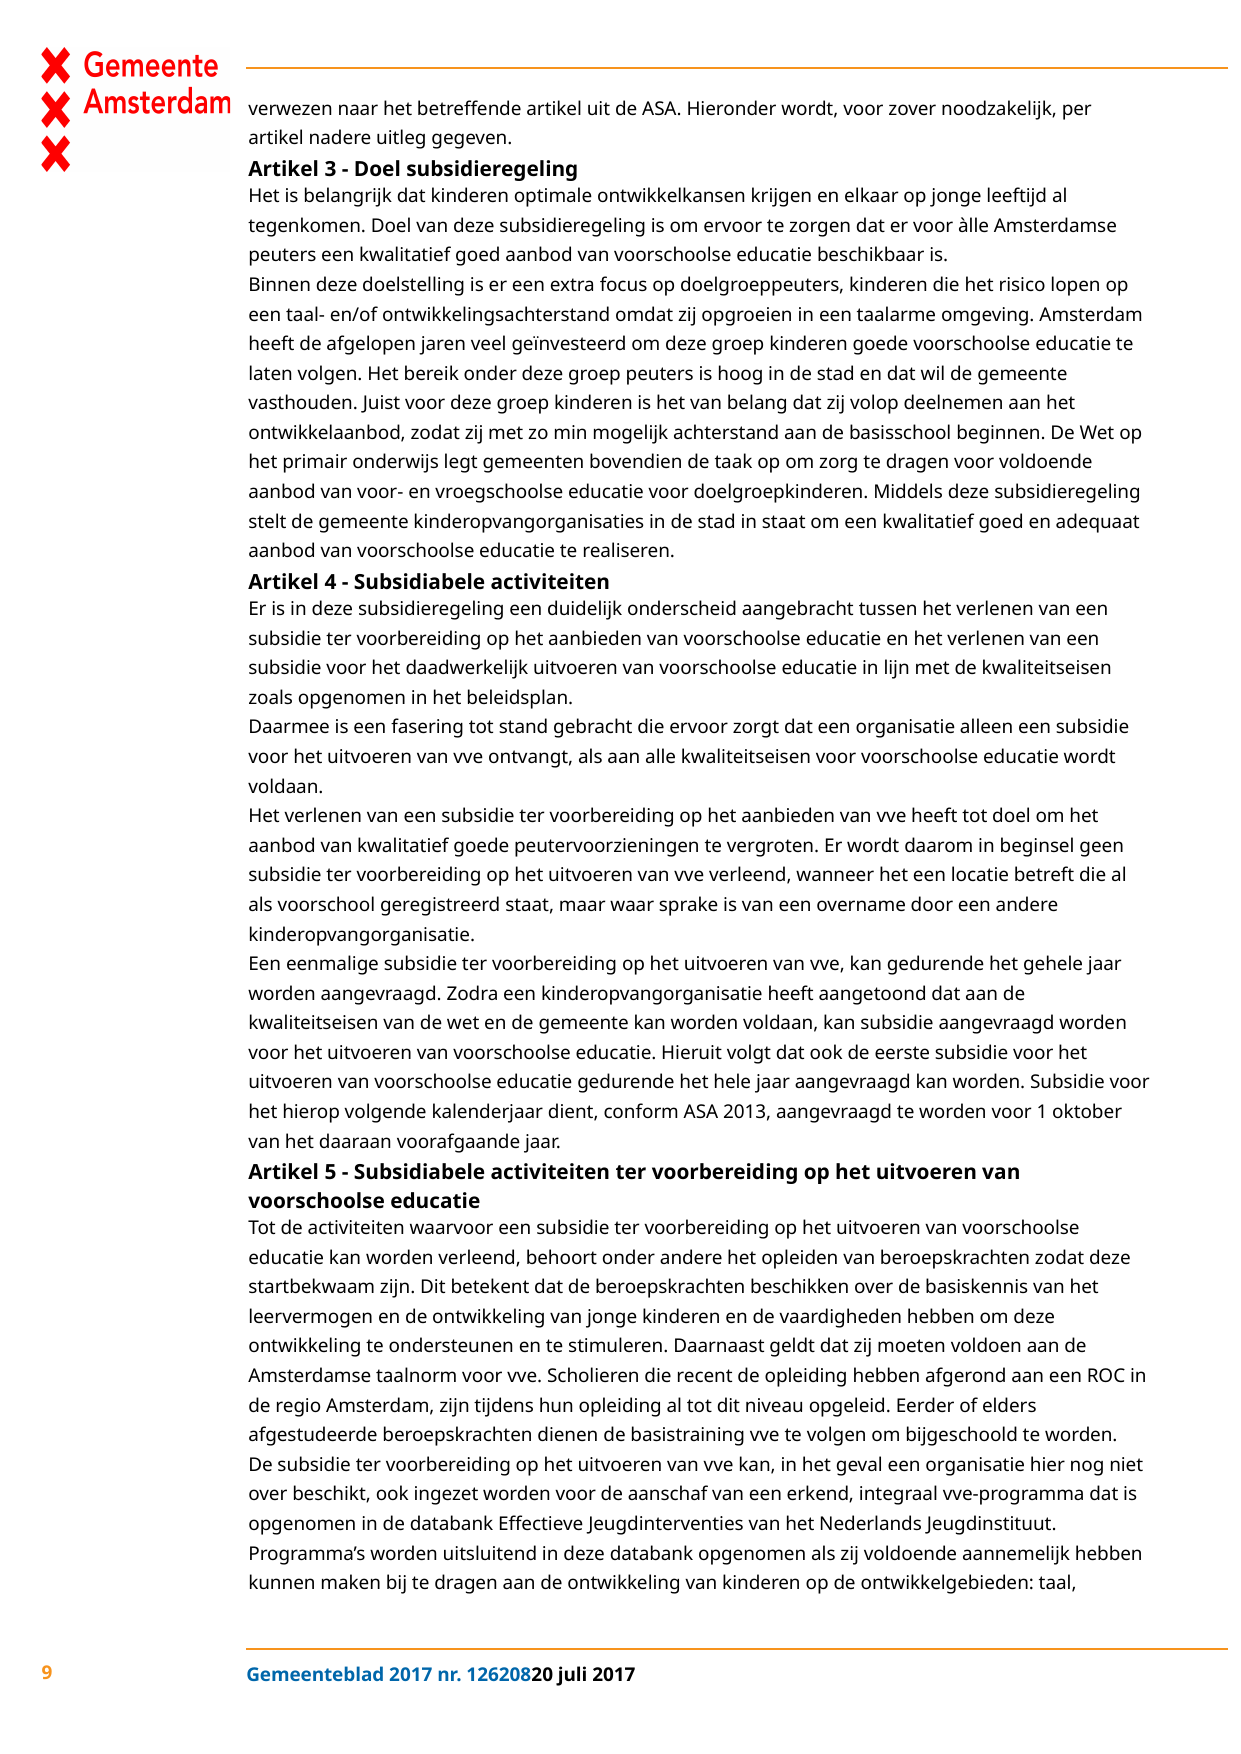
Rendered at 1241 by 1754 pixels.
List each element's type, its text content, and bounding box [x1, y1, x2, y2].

text Het is belangrijk dat kinderen optimale ontwikkelkansen krijgen en elkaar op jonge leeftijd al tegenkomen. Doel van deze subsidieregeling is om ervoor te zorgen dat er voor àlle Amsterdamse peuters een kwalitatief goed aanbod van voorschoolse educatie beschikbaar is. [248, 182, 1152, 267]
text Tot de activiteiten waarvoor een subsidie ter voorbereiding op het uitvoeren van voorschoolse educatie kan worden verleend, behoort onder andere het opleiden van beroepskrachten zodat deze startbekwaam zijn. Dit betekent dat de beroepskrachten beschikken over de basiskennis van het leervermogen en de ontwikkeling van jonge kinderen en de vaardigheden hebben om deze ontwikkeling te ondersteunen en te stimuleren. Daarnaast geldt dat zij moeten voldoen aan de Amsterdamse taalnorm voor vve. Scholieren die recent de opleiding hebben afgerond aan een ROC in de regio Amsterdam, zijn tijdens hun opleiding al tot dit niveau opgeleid. Eerder of elders afgestudeerde beroepskrachten dienen de basistraining vve te volgen om bijgeschoold te worden. [248, 1214, 1152, 1447]
picture [41, 47, 231, 172]
text Artikel 3 - Doel subsidieregeling [248, 154, 1152, 182]
text verwezen naar het betreffende artikel uit de ASA. Hieronder wordt, voor zover noodzakelijk, per artikel nadere uitleg gegeven. [248, 95, 1152, 150]
text Binnen deze doelstelling is er een extra focus op doelgroeppeuters, kinderen die het risico lopen op een taal- en/of ontwikkelingsachterstand omdat zij opgroeien in een taalarme omgeving. Amsterdam heeft de afgelopen jaren veel geïnvesteerd om deze groep kinderen goede voorschoolse educatie te laten volgen. Het bereik onder deze groep peuters is hoog in de stad en dat wil de gemeente vasthouden. Juist voor deze groep kinderen is het van belang dat zij volop deelnemen aan het ontwikkelaanbod, zodat zij met zo min mogelijk achterstand aan de basisschool beginnen. De Wet op het primair onderwijs legt gemeenten bovendien de taak op om zorg te dragen voor voldoende aanbod van voor- en vroegschoolse educatie voor doelgroepkinderen. Middels deze subsidieregeling stelt de gemeente kinderopvangorganisaties in de stad in staat om een kwalitatief goed en adequaat aanbod van voorschoolse educatie te realiseren. [248, 271, 1152, 563]
text Een eenmalige subsidie ter voorbereiding op het uitvoeren van vve, kan gedurende het gehele jaar worden aangevraagd. Zodra een kinderopvangorganisatie heeft aangetoond dat aan de kwaliteitseisen van de wet en de gemeente kan worden voldaan, kan subsidie aangevraagd worden voor het uitvoeren van voorschoolse educatie. Hieruit volgt dat ook de eerste subsidie voor het uitvoeren van voorschoolse educatie gedurende het hele jaar aangevraagd kan worden. Subsidie voor het hierop volgende kalenderjaar dient, conform ASA 2013, aangevraagd te worden voor 1 oktober van het daaraan voorafgaande jaar. [248, 950, 1152, 1154]
text De subsidie ter voorbereiding op het uitvoeren van vve kan, in het geval een organisatie hier nog niet over beschikt, ook ingezet worden voor de aanschaf van een erkend, integraal vve-programma dat is opgenomen in de databank Effectieve Jeugdinterventies van het Nederlands Jeugdinstituut. Programma’s worden uitsluitend in deze databank opgenomen als zij voldoende aannemelijk hebben kunnen maken bij te dragen aan de ontwikkeling van kinderen op de ontwikkelgebieden: taal, [248, 1451, 1152, 1595]
text Daarmee is een fasering tot stand gebracht die ervoor zorgt dat een organisatie alleen een subsidie voor het uitvoeren van vve ontvangt, als aan alle kwaliteitseisen voor voorschoolse educatie wordt voldaan. [248, 714, 1152, 799]
text Er is in deze subsidieregeling een duidelijk onderscheid aangebracht tussen het verlenen van een subsidie ter voorbereiding op het aanbieden van voorschoolse educatie en het verlenen van een subsidie voor het daadwerkelijk uitvoeren van voorschoolse educatie in lijn met de kwaliteitseisen zoals opgenomen in het beleidsplan. [248, 595, 1152, 710]
text Het verlenen van een subsidie ter voorbereiding op het aanbieden van vve heeft tot doel om het aanbod van kwalitatief goede peutervoorzieningen te vergroten. Er wordt daarom in beginsel geen subsidie ter voorbereiding op het uitvoeren van vve verleend, wanneer het een locatie betreft die al als voorschool geregistreerd staat, maar waar sprake is van een overname door een andere kinderopvangorganisatie. [248, 802, 1152, 947]
text Artikel 4 - Subsidiabele activiteiten [248, 567, 1152, 595]
text Artikel 5 - Subsidiabele activiteiten ter voorbereiding op het uitvoeren van voorschoolse educatie [248, 1157, 1152, 1214]
